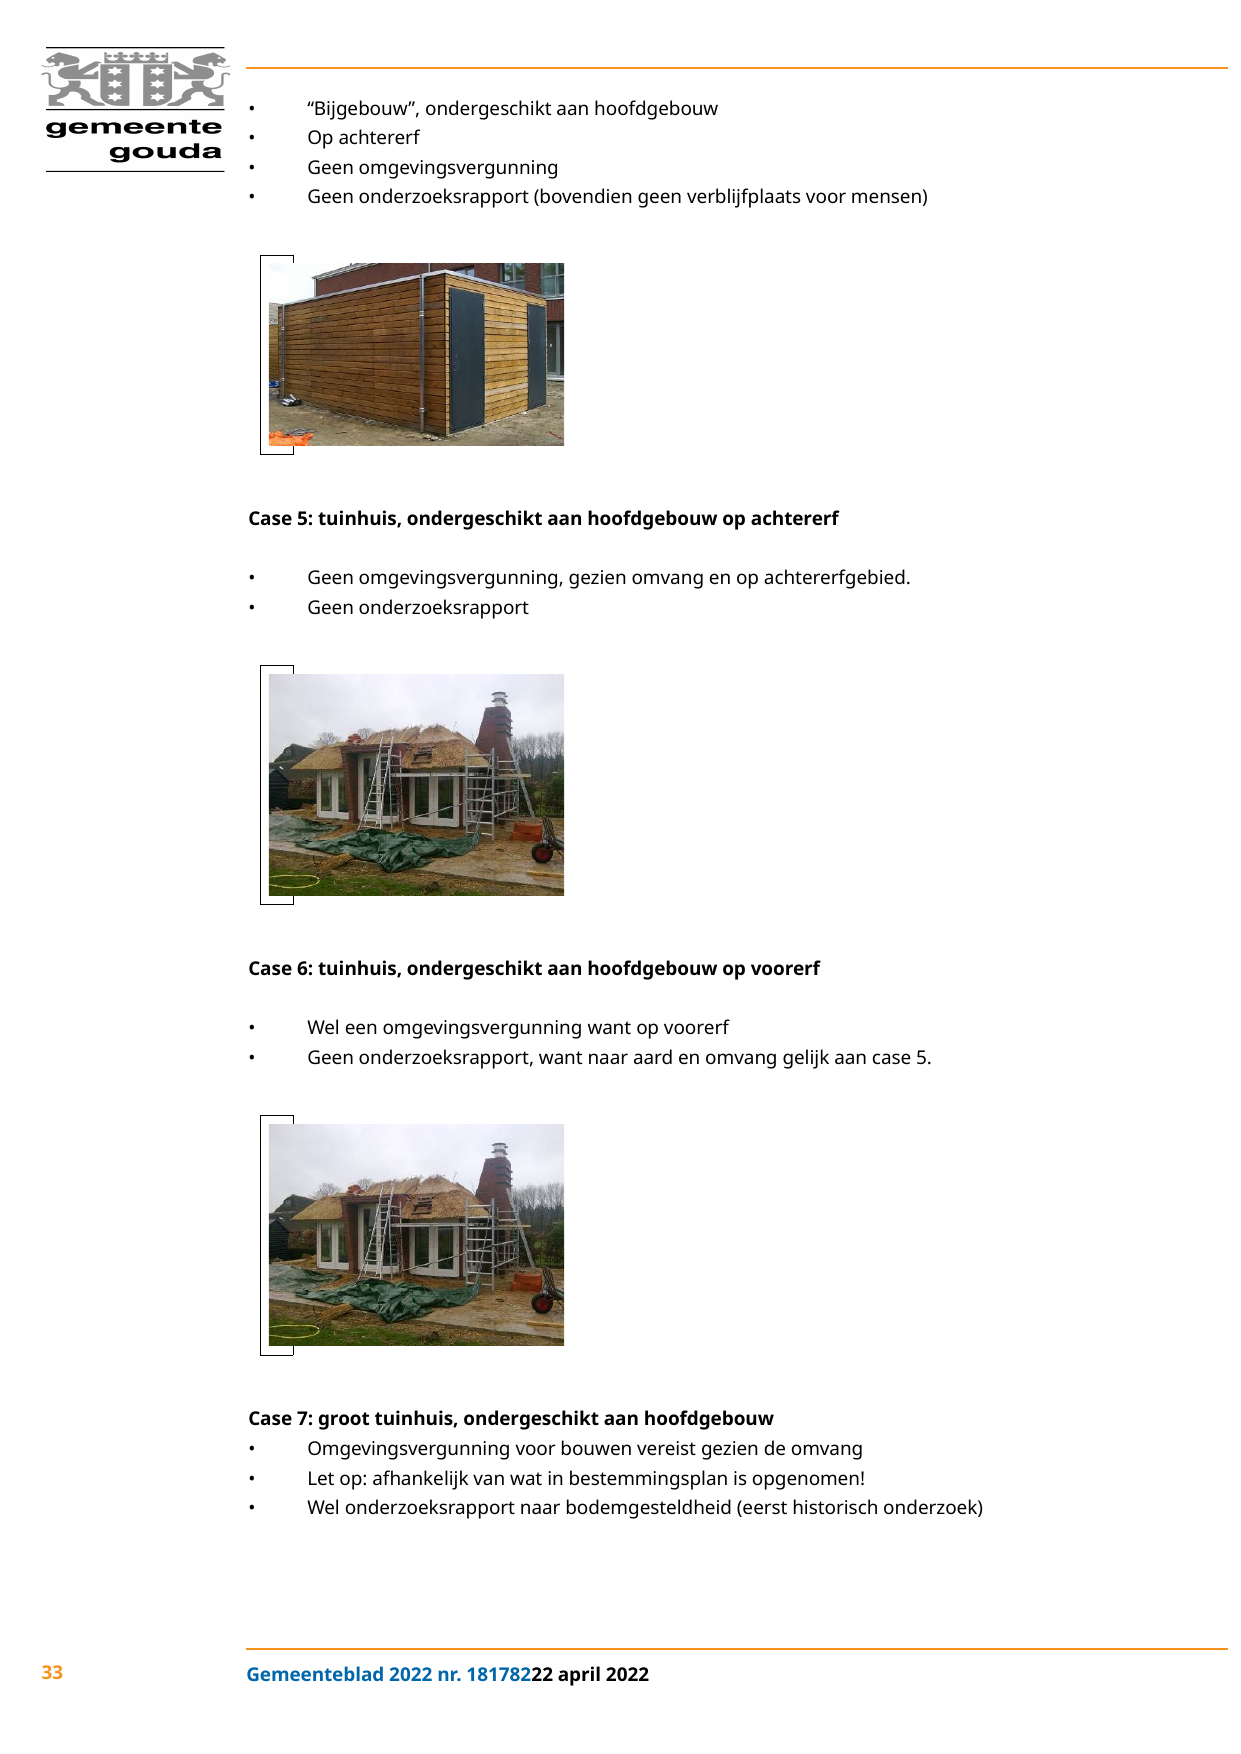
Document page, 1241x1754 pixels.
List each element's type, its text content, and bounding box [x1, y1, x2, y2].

list Op achtererf [248, 124, 1152, 150]
list Let op: afhankelijk van wat in bestemmingsplan is opgenomen! [248, 1465, 1152, 1490]
list Wel een omgevingsvergunning want op voorerf [248, 1014, 1152, 1040]
picture [268, 263, 565, 446]
list Geen omgevingsvergunning [248, 154, 1152, 180]
list Omgevingsvergunning voor bouwen vereist gezien de omvang [248, 1435, 1152, 1461]
picture [268, 1124, 565, 1346]
picture [41, 47, 231, 172]
text Case 5: tuinhuis, ondergeschikt aan hoofdgebouw op achtererf [248, 505, 1152, 531]
list Geen onderzoeksrapport [248, 594, 1152, 620]
list Geen onderzoeksrapport (bovendien geen verblijfplaats voor mensen) [248, 183, 1152, 209]
list “Bijgebouw”, ondergeschikt aan hoofdgebouw [248, 95, 1152, 121]
picture [268, 674, 565, 896]
text Case 7: groot tuinhuis, ondergeschikt aan hoofdgebouw [248, 1406, 1152, 1431]
list Geen onderzoeksrapport, want naar aard en omvang gelijk aan case 5. [248, 1044, 1152, 1070]
list Wel onderzoeksrapport naar bodemgesteldheid (eerst historisch onderzoek) [248, 1494, 1152, 1520]
text Case 6: tuinhuis, ondergeschikt aan hoofdgebouw op voorerf [248, 955, 1152, 981]
list Geen omgevingsvergunning, gezien omvang en op achtererfgebied. [248, 564, 1152, 590]
